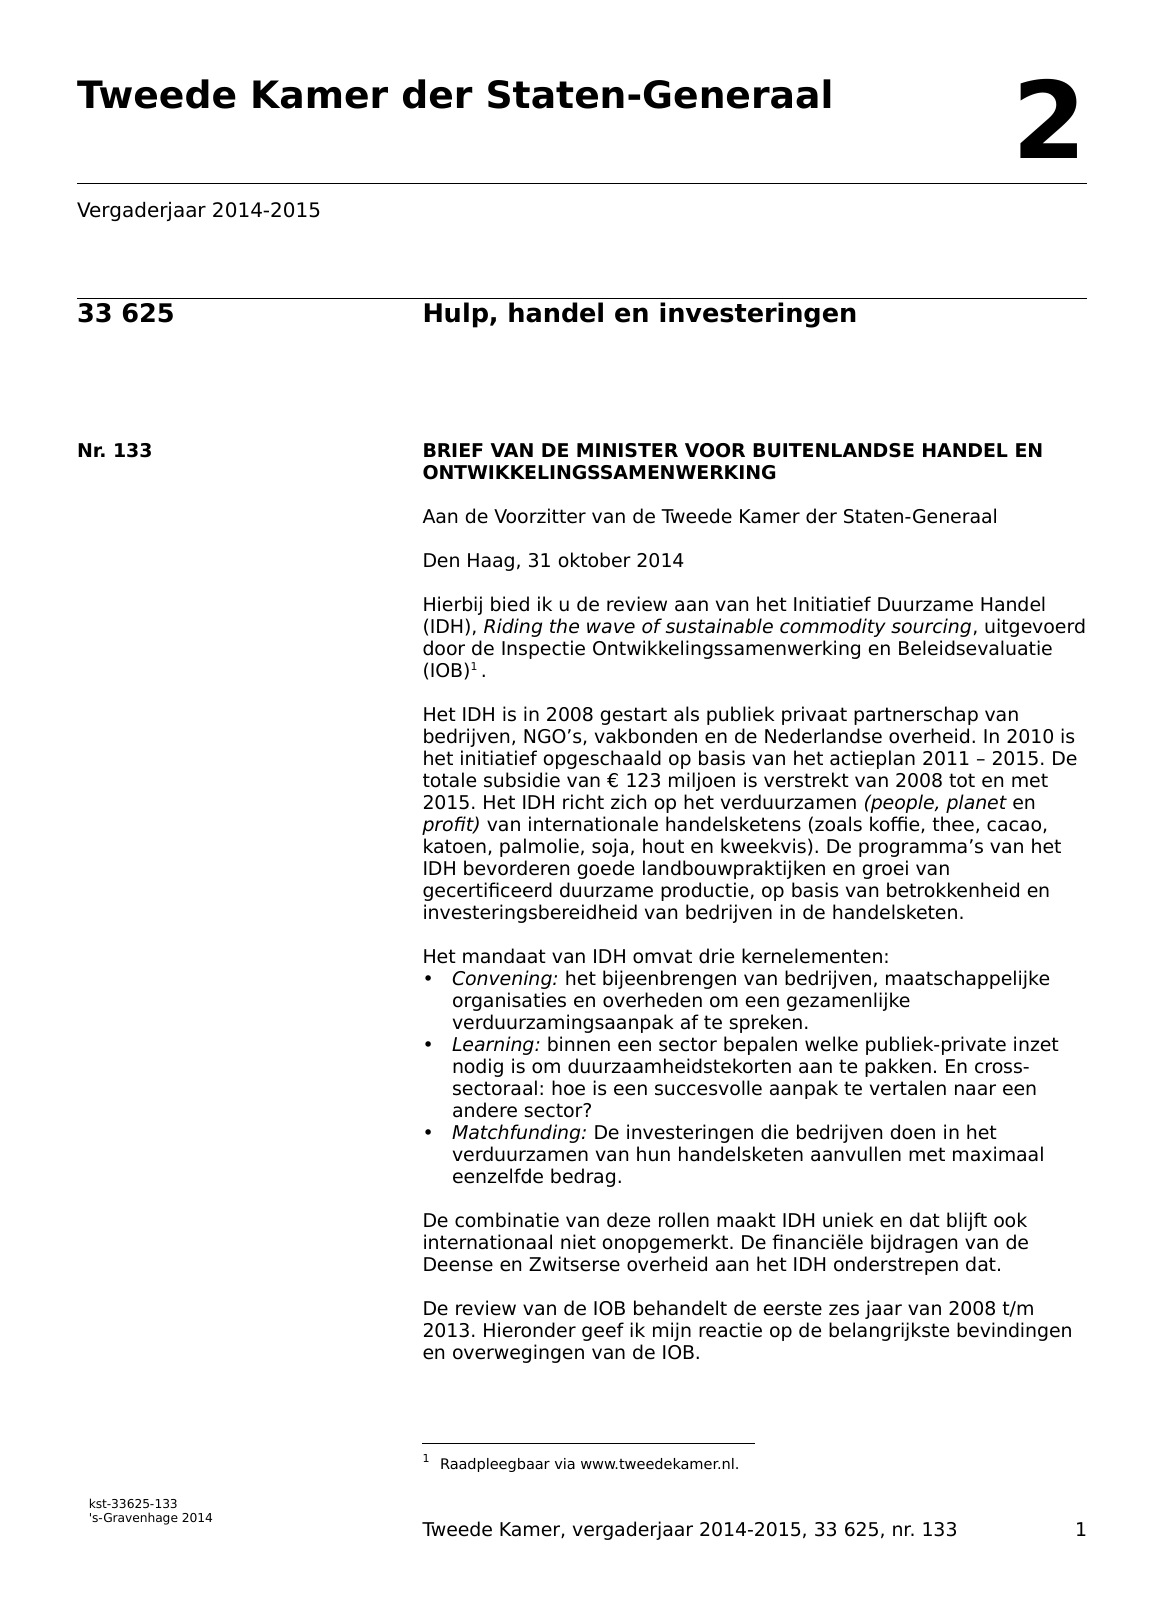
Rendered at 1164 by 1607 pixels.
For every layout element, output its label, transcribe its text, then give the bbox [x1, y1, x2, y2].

text Hierbij bied ik u de review aan van het Initiatief Duurzame Handel (IDH), Riding the wave of sustainable commodity sourcing, uitgevoerd door de Inspectie Ontwikkelingssamenwerking en Beleidsevaluatie (IOB). [422, 594, 1087, 682]
subtitle 33 625 Hulp, handel en investeringen [77, 299, 1087, 329]
text • Learning: binnen een sector bepalen welke publiek-private inzet nodig is om duurzaamheidstekorten aan te pakken. En cross-sectoraal: hoe is een succesvolle aanpak te vertalen naar een andere sector? [422, 1034, 1087, 1122]
text Raadpleegbaar via www.tweedekamer.nl. [422, 1452, 1087, 1474]
subtitle Nr. 133 BRIEF VAN DE MINISTER VOOR BUITENLANDSE HANDEL EN ONTWIKKELINGSSAMENWERKING [77, 440, 1087, 484]
table_cell Vergaderjaar 2014-2015 [77, 184, 1087, 298]
text Het IDH is in 2008 gestart als publiek privaat partnerschap van bedrijven, NGO’s, vakbonden en de Nederlandse overheid. In 2010 is het initiatief opgeschaald op basis van het actieplan 2011 – 2015. De totale subsidie van € 123 miljoen is verstrekt van 2008 tot en met 2015. Het IDH richt zich op het verduurzamen (people, planet en profit) van internationale handelsketens (zoals koffie, thee, cacao, katoen, palmolie, soja, hout en kweekvis). De programma’s van het IDH bevorderen goede landbouwpraktijken en groei van gecertificeerd duurzame productie, op basis van betrokkenheid en investeringsbereidheid van bedrijven in de handelsketen. [422, 704, 1087, 924]
text Den Haag, 31 oktober 2014 [422, 550, 1087, 572]
text • Convening: het bijeenbrengen van bedrijven, maatschappelijke organisaties en overheden om een gezamenlijke verduurzamingsaanpak af te spreken. [422, 968, 1087, 1034]
text De review van de IOB behandelt de eerste zes jaar van 2008 t/m 2013. Hieronder geef ik mijn reactie op de belangrijkste bevindingen en overwegingen van de IOB. [422, 1298, 1087, 1364]
table_header 2 [886, 59, 1087, 183]
table_header Tweede Kamer der Staten-Generaal [77, 59, 886, 183]
text • Matchfunding: De investeringen die bedrijven doen in het verduurzamen van hun handelsketen aanvullen met maximaal eenzelfde bedrag. [422, 1122, 1087, 1188]
text De combinatie van deze rollen maakt IDH uniek en dat blijft ook internationaal niet onopgemerkt. De financiële bijdragen van de Deense en Zwitserse overheid aan het IDH onderstrepen dat. [422, 1210, 1087, 1276]
text 's-Gravenhage 2014 [88, 1511, 323, 1525]
text Aan de Voorzitter van de Tweede Kamer der Staten-Generaal [422, 506, 1087, 528]
text kst-33625-133 [88, 1497, 323, 1511]
text Het mandaat van IDH omvat drie kernelementen: [422, 946, 1087, 968]
